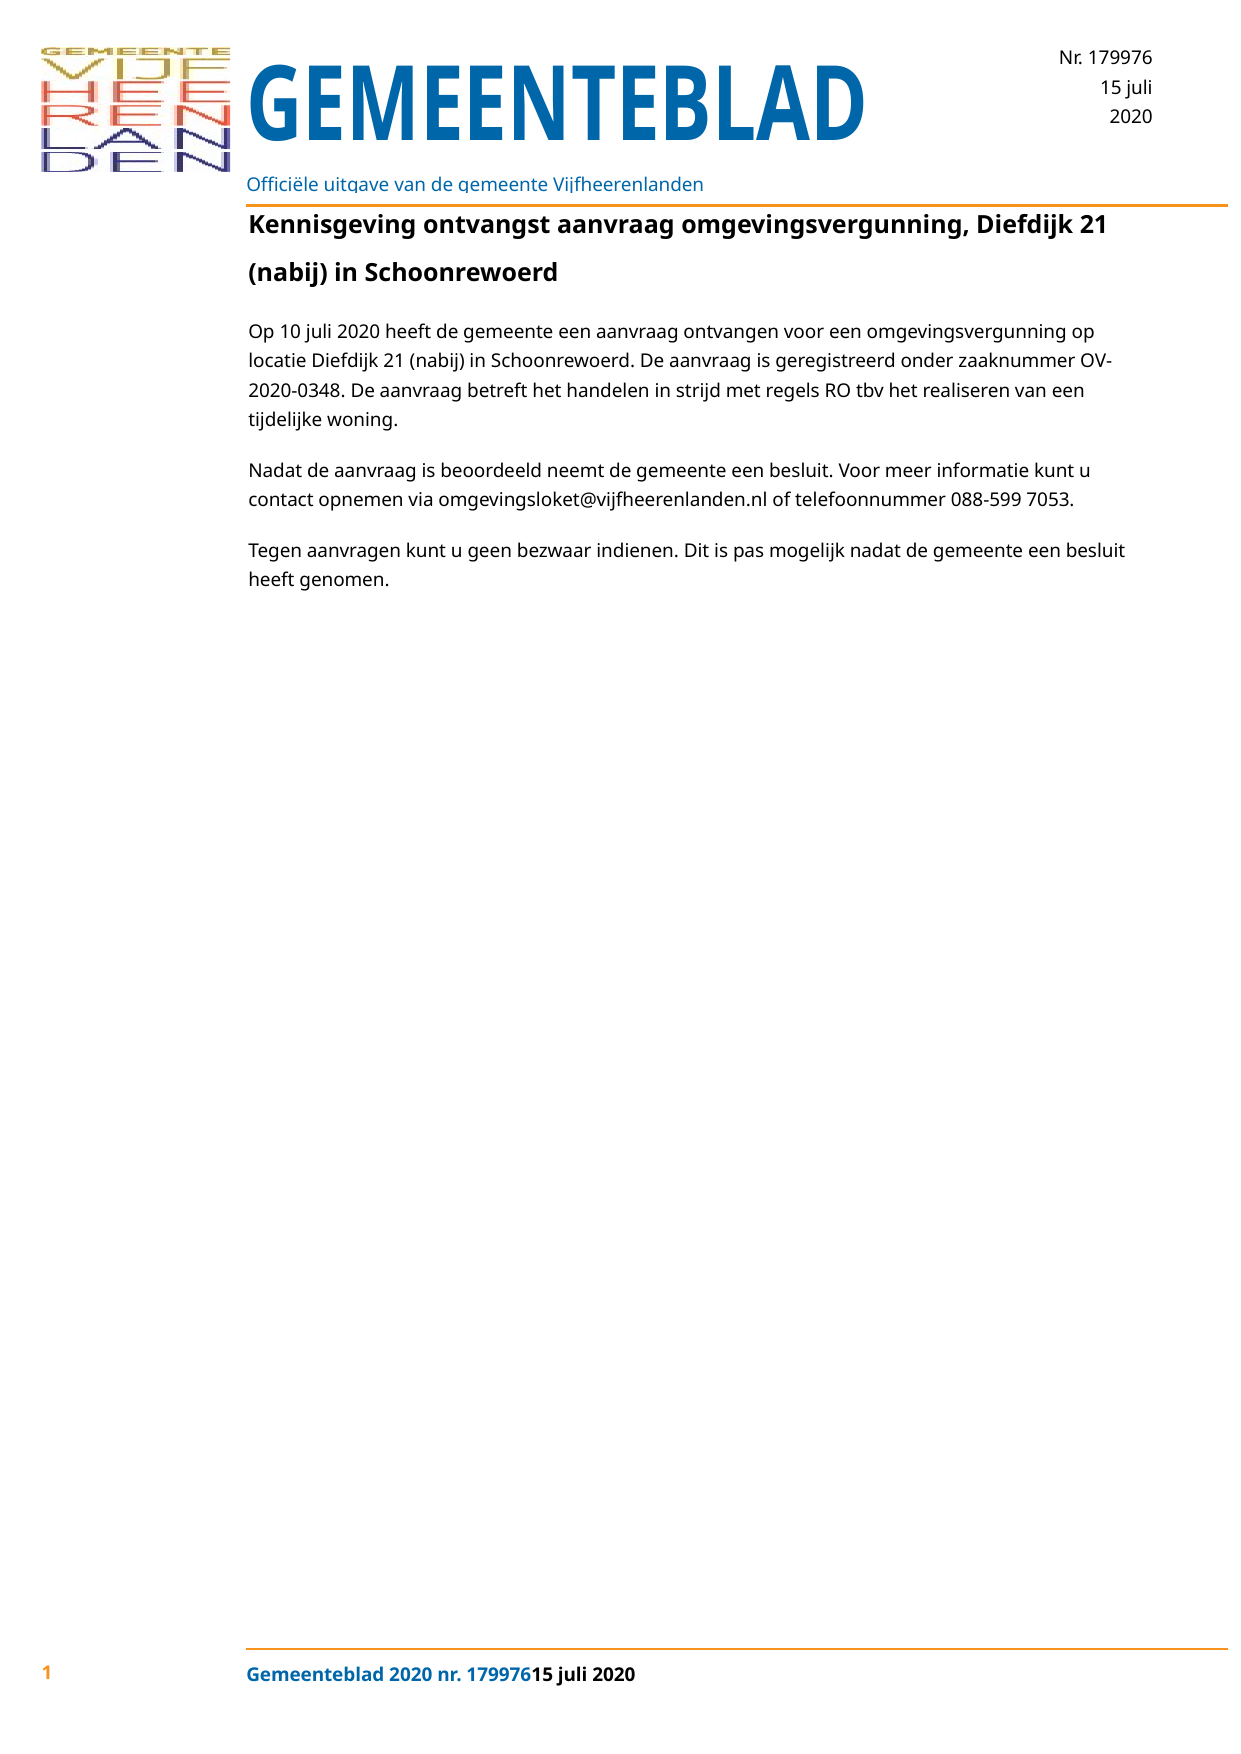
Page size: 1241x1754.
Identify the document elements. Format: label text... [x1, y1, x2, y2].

text Nadat de aanvraag is beoordeeld neemt de gemeente een besluit. Voor meer informatie kunt u contact opnemen via omgevingsloket@vijfheerenlanden.nl of telefoonnummer 088-599 7053. [248, 457, 1152, 512]
text Op 10 juli 2020 heeft de gemeente een aanvraag ontvangen voor een omgevingsvergunning op locatie Diefdijk 21 (nabij) in Schoonrewoerd. De aanvraag is geregistreerd onder zaaknummer OV-2020-0348. De aanvraag betreft het handelen in strijd met regels RO tbv het realiseren van een tijdelijke woning. [248, 318, 1152, 432]
text Tegen aanvragen kunt u geen bezwaar indienen. Dit is pas mogelijk nadat de gemeente een besluit heeft genomen. [248, 537, 1152, 592]
picture [41, 47, 231, 172]
text Kennisgeving ontvangst aanvraag omgevingsvergunning, Diefdijk 21 (nabij) in Schoonrewoerd [248, 207, 1152, 288]
